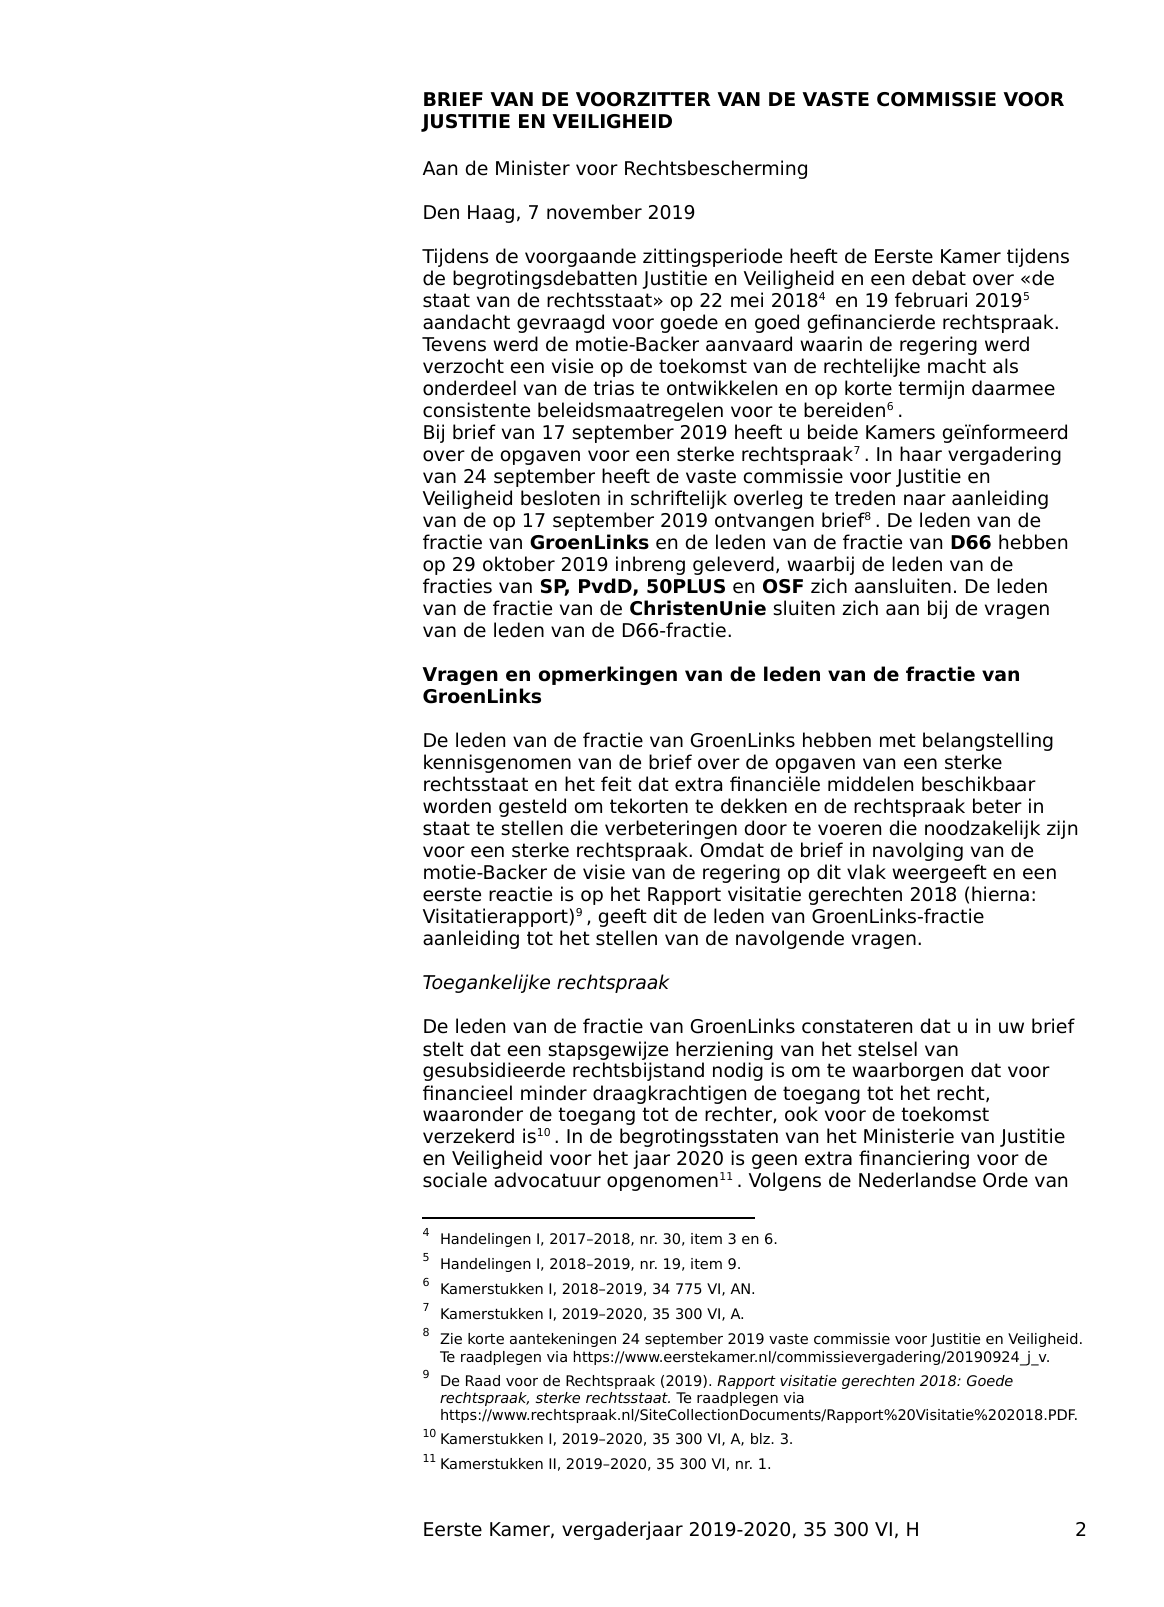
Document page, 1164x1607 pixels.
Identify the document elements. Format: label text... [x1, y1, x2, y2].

text Kamerstukken I, 2018–2019, 34 775 VI, AN. [422, 1277, 1087, 1299]
subtitle BRIEF VAN DE VOORZITTER VAN DE VASTE COMMISSIE VOOR JUSTITIE EN VEILIGHEID [422, 89, 1087, 133]
subtitle Vragen en opmerkingen van de leden van de fractie van GroenLinks [422, 664, 1087, 708]
text Aan de Minister voor Rechtsbescherming [422, 158, 1087, 180]
subtitle Toegankelijke rechtspraak [422, 972, 1087, 994]
text De leden van de fractie van GroenLinks hebben met belangstelling kennisgenomen van de brief over de opgaven van een sterke rechtsstaat en het feit dat extra financiële middelen beschikbaar worden gesteld om tekorten te dekken en de rechtspraak beter in staat te stellen die verbeteringen door te voeren die noodzakelijk zijn voor een sterke rechtspraak. Omdat de brief in navolging van de motie-Backer de visie van de regering op dit vlak weergeeft en een eerste reactie is op het Rapport visitatie gerechten 2018 (hierna: Visitatierapport), geeft dit de leden van GroenLinks-fractie aanleiding tot het stellen van de navolgende vragen. [422, 730, 1087, 950]
text Handelingen I, 2017–2018, nr. 30, item 3 en 6. [422, 1227, 1087, 1249]
text Kamerstukken I, 2019–2020, 35 300 VI, A. [422, 1302, 1087, 1324]
text Kamerstukken II, 2019–2020, 35 300 VI, nr. 1. [422, 1452, 1087, 1474]
text Bij brief van 17 september 2019 heeft u beide Kamers geïnformeerd over de opgaven voor een sterke rechtspraak. In haar vergadering van 24 september heeft de vaste commissie voor Justitie en Veiligheid besloten in schriftelijk overleg te treden naar aanleiding van de op 17 september 2019 ontvangen brief. De leden van de fractie van GroenLinks en de leden van de fractie van D66 hebben op 29 oktober 2019 inbreng geleverd, waarbij de leden van de fracties van SP, PvdD, 50PLUS en OSF zich aansluiten. De leden van de fractie van de ChristenUnie sluiten zich aan bij de vragen van de leden van de D66-fractie. [422, 422, 1087, 642]
text Den Haag, 7 november 2019 [422, 202, 1087, 224]
text Zie korte aantekeningen 24 september 2019 vaste commissie voor Justitie en Veiligheid. Te raadplegen via https://www.eerstekamer.nl/commissievergadering/20190924_j_v. [422, 1327, 1087, 1366]
text Handelingen I, 2018–2019, nr. 19, item 9. [422, 1252, 1087, 1274]
text De Raad voor de Rechtspraak (2019). Rapport visitatie gerechten 2018: Goede rechtspraak, sterke rechtsstaat. Te raadplegen via https://www.rechtspraak.nl/SiteCollectionDocuments/Rapport%20Visitatie%202018.PDF. [422, 1368, 1087, 1424]
text De leden van de fractie van GroenLinks constateren dat u in uw brief stelt dat een stapsgewijze herziening van het stelsel van gesubsidieerde rechtsbijstand nodig is om te waarborgen dat voor financieel minder draagkrachtigen de toegang tot het recht, waaronder de toegang tot de rechter, ook voor de toekomst verzekerd is. In de begrotingsstaten van het Ministerie van Justitie en Veiligheid voor het jaar 2020 is geen extra financiering voor de sociale advocatuur opgenomen. Volgens de Nederlandse Orde van [422, 1016, 1087, 1192]
text Tijdens de voorgaande zittingsperiode heeft de Eerste Kamer tijdens de begrotingsdebatten Justitie en Veiligheid en een debat over «de staat van de rechtsstaat» op 22 mei 2018 en 19 februari 2019 aandacht gevraagd voor goede en goed gefinancierde rechtspraak. Tevens werd de motie-Backer aanvaard waarin de regering werd verzocht een visie op de toekomst van de rechtelijke macht als onderdeel van de trias te ontwikkelen en op korte termijn daarmee consistente beleidsmaatregelen voor te bereiden. [422, 246, 1087, 422]
text Kamerstukken I, 2019–2020, 35 300 VI, A, blz. 3. [422, 1427, 1087, 1449]
